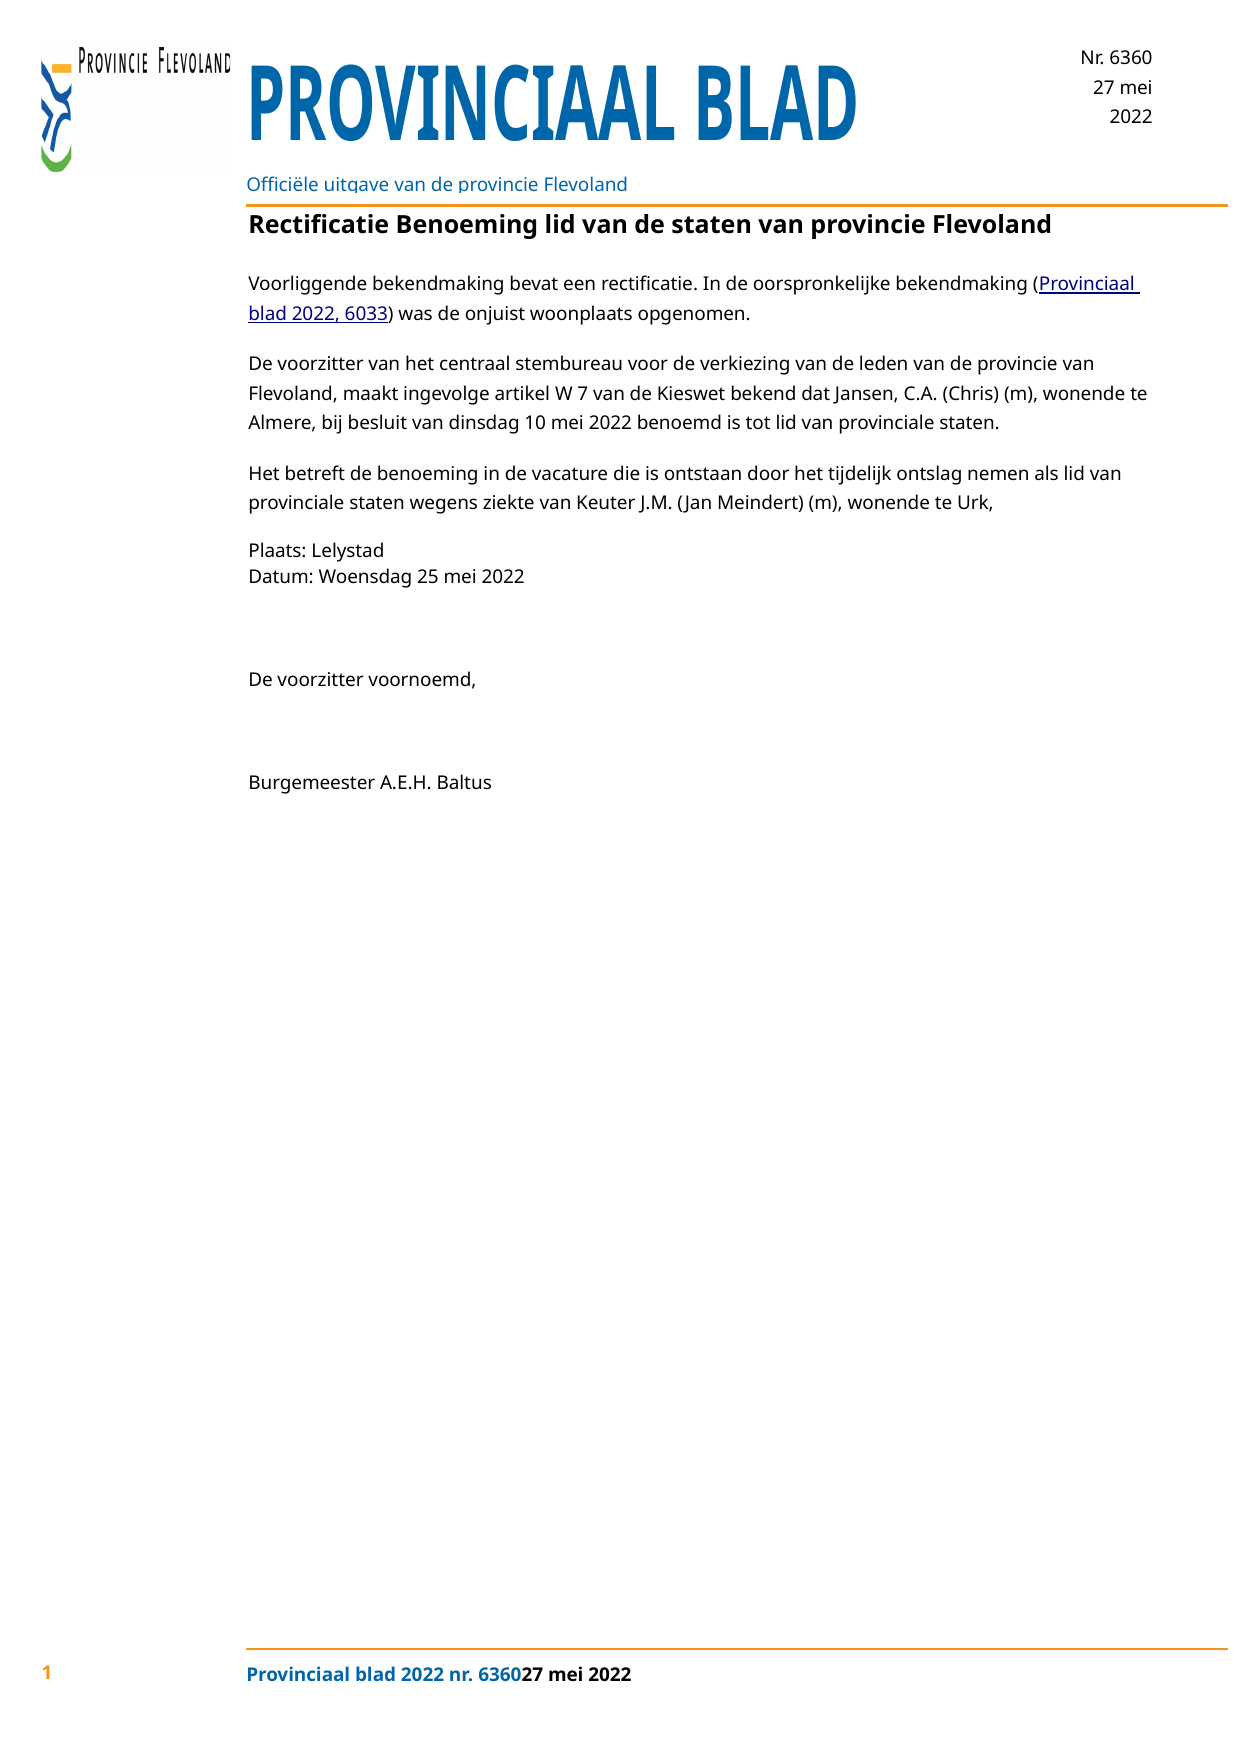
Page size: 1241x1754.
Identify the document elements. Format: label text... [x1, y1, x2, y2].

text Burgemeester A.E.H. Baltus [248, 769, 1152, 794]
text Plaats: Lelystad [248, 537, 1152, 563]
text De voorzitter voornoemd, [248, 666, 1152, 692]
text Datum: Woensdag 25 mei 2022 [248, 563, 1152, 589]
text De voorzitter van het centraal stembureau voor de verkiezing van de leden van de provincie van Flevoland, maakt ingevolge artikel W 7 van de Kieswet bekend dat Jansen, C.A. (Chris) (m), wonende te Almere, bij besluit van dinsdag 10 mei 2022 benoemd is tot lid van provinciale staten. [248, 350, 1152, 435]
text Voorliggende bekendmaking bevat een rectificatie. In de oorspronkelijke bekendmaking (Provinciaal blad 2022, 6033) was de onjuist woonplaats opgenomen. [248, 270, 1152, 326]
picture [41, 47, 231, 172]
text Rectificatie Benoeming lid van de staten van provincie Flevoland [248, 207, 1152, 241]
text Het betreft de benoeming in de vacature die is ontstaan door het tijdelijk ontslag nemen als lid van provinciale staten wegens ziekte van Keuter J.M. (Jan Meindert) (m), wonende te Urk, [248, 460, 1152, 515]
